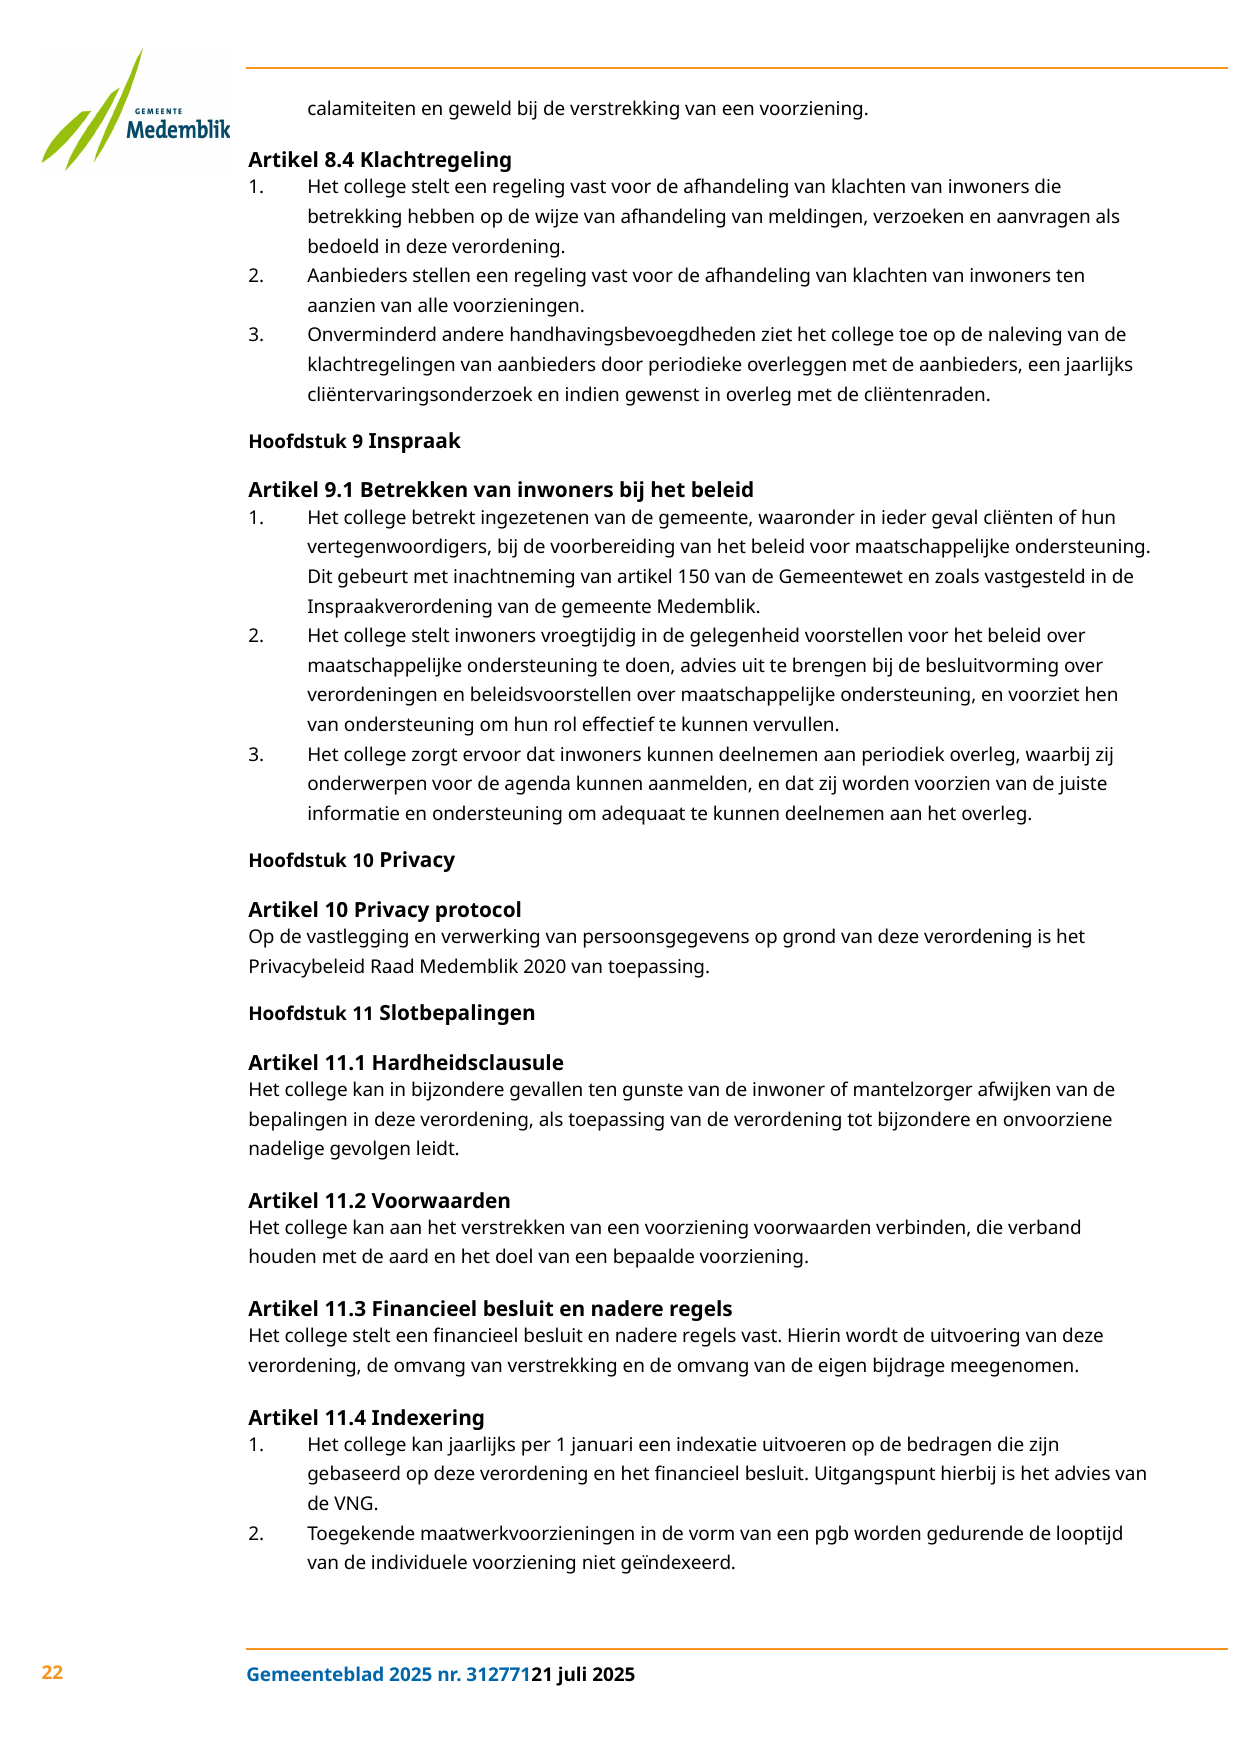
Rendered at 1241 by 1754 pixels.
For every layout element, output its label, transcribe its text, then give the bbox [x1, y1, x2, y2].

text Op de vastlegging en verwerking van persoonsgegevens op grond van deze verordening is het Privacybeleid Raad Medemblik 2020 van toepassing. [248, 923, 1152, 978]
text Het college kan aan het verstrekken van een voorziening voorwaarden verbinden, die verband houden met de aard en het doel van een bepaalde voorziening. [248, 1214, 1152, 1269]
text Hoofdstuk 9 Inspraak [248, 426, 1152, 455]
text Het college stelt een financieel besluit en nadere regels vast. Hierin wordt de uitvoering van deze verordening, de omvang van verstrekking en de omvang van de eigen bijdrage meegenomen. [248, 1323, 1152, 1378]
list Het college kan jaarlijks per 1 januari een indexatie uitvoeren op de bedragen die zijn gebaseerd op deze verordening en het financieel besluit. Uitgangspunt hierbij is het advies van de VNG. [248, 1431, 1152, 1516]
text Artikel 11.2 Voorwaarden [248, 1186, 1152, 1214]
text Het college kan in bijzondere gevallen ten gunste van de inwoner of mantelzorger afwijken van de bepalingen in deze verordening, als toepassing van de verordening tot bijzondere en onvoorziene nadelige gevolgen leidt. [248, 1076, 1152, 1161]
text Artikel 9.1 Betrekken van inwoners bij het beleid [248, 476, 1152, 504]
text Hoofdstuk 10 Privacy [248, 846, 1152, 874]
list Het college stelt inwoners vroegtijdig in de gelegenheid voorstellen voor het beleid over maatschappelijke ondersteuning te doen, advies uit te brengen bij de besluitvorming over verordeningen en beleidsvoorstellen over maatschappelijke ondersteuning, en voorziet hen van ondersteuning om hun rol effectief te kunnen vervullen. [248, 622, 1152, 737]
text Artikel 11.1 Hardheidsclausule [248, 1048, 1152, 1076]
list Het college zorgt ervoor dat inwoners kunnen deelnemen aan periodiek overleg, waarbij zij onderwerpen voor de agenda kunnen aanmelden, en dat zij worden voorzien van de juiste informatie en ondersteuning om adequaat te kunnen deelnemen aan het overleg. [248, 741, 1152, 826]
text Artikel 10 Privacy protocol [248, 895, 1152, 923]
list Toegekende maatwerkvoorzieningen in de vorm van een pgb worden gedurende de looptijd van de individuele voorziening niet geïndexeerd. [248, 1520, 1152, 1575]
list Onverminderd andere handhavingsbevoegdheden ziet het college toe op de naleving van de klachtregelingen van aanbieders door periodieke overleggen met de aanbieders, een jaarlijks cliëntervaringsonderzoek en indien gewenst in overleg met de cliëntenraden. [248, 322, 1152, 406]
list Het college betrekt ingezetenen van de gemeente, waaronder in ieder geval cliënten of hun vertegenwoordigers, bij de voorbereiding van het beleid voor maatschappelijke ondersteuning. Dit gebeurt met inachtneming van artikel 150 van de Gemeentewet en zoals vastgesteld in de Inspraakverordening van de gemeente Medemblik. [248, 504, 1152, 618]
list calamiteiten en geweld bij de verstrekking van een voorziening. [248, 95, 1152, 121]
text Artikel 8.4 Klachtregeling [248, 145, 1152, 174]
list Het college stelt een regeling vast voor de afhandeling van klachten van inwoners die betrekking hebben op de wijze van afhandeling van meldingen, verzoeken en aanvragen als bedoeld in deze verordening. [248, 174, 1152, 258]
text Hoofdstuk 11 Slotbepalingen [248, 998, 1152, 1027]
text Artikel 11.4 Indexering [248, 1403, 1152, 1431]
picture [41, 47, 231, 172]
text Artikel 11.3 Financieel besluit en nadere regels [248, 1294, 1152, 1323]
list Aanbieders stellen een regeling vast voor de afhandeling van klachten van inwoners ten aanzien van alle voorzieningen. [248, 262, 1152, 318]
